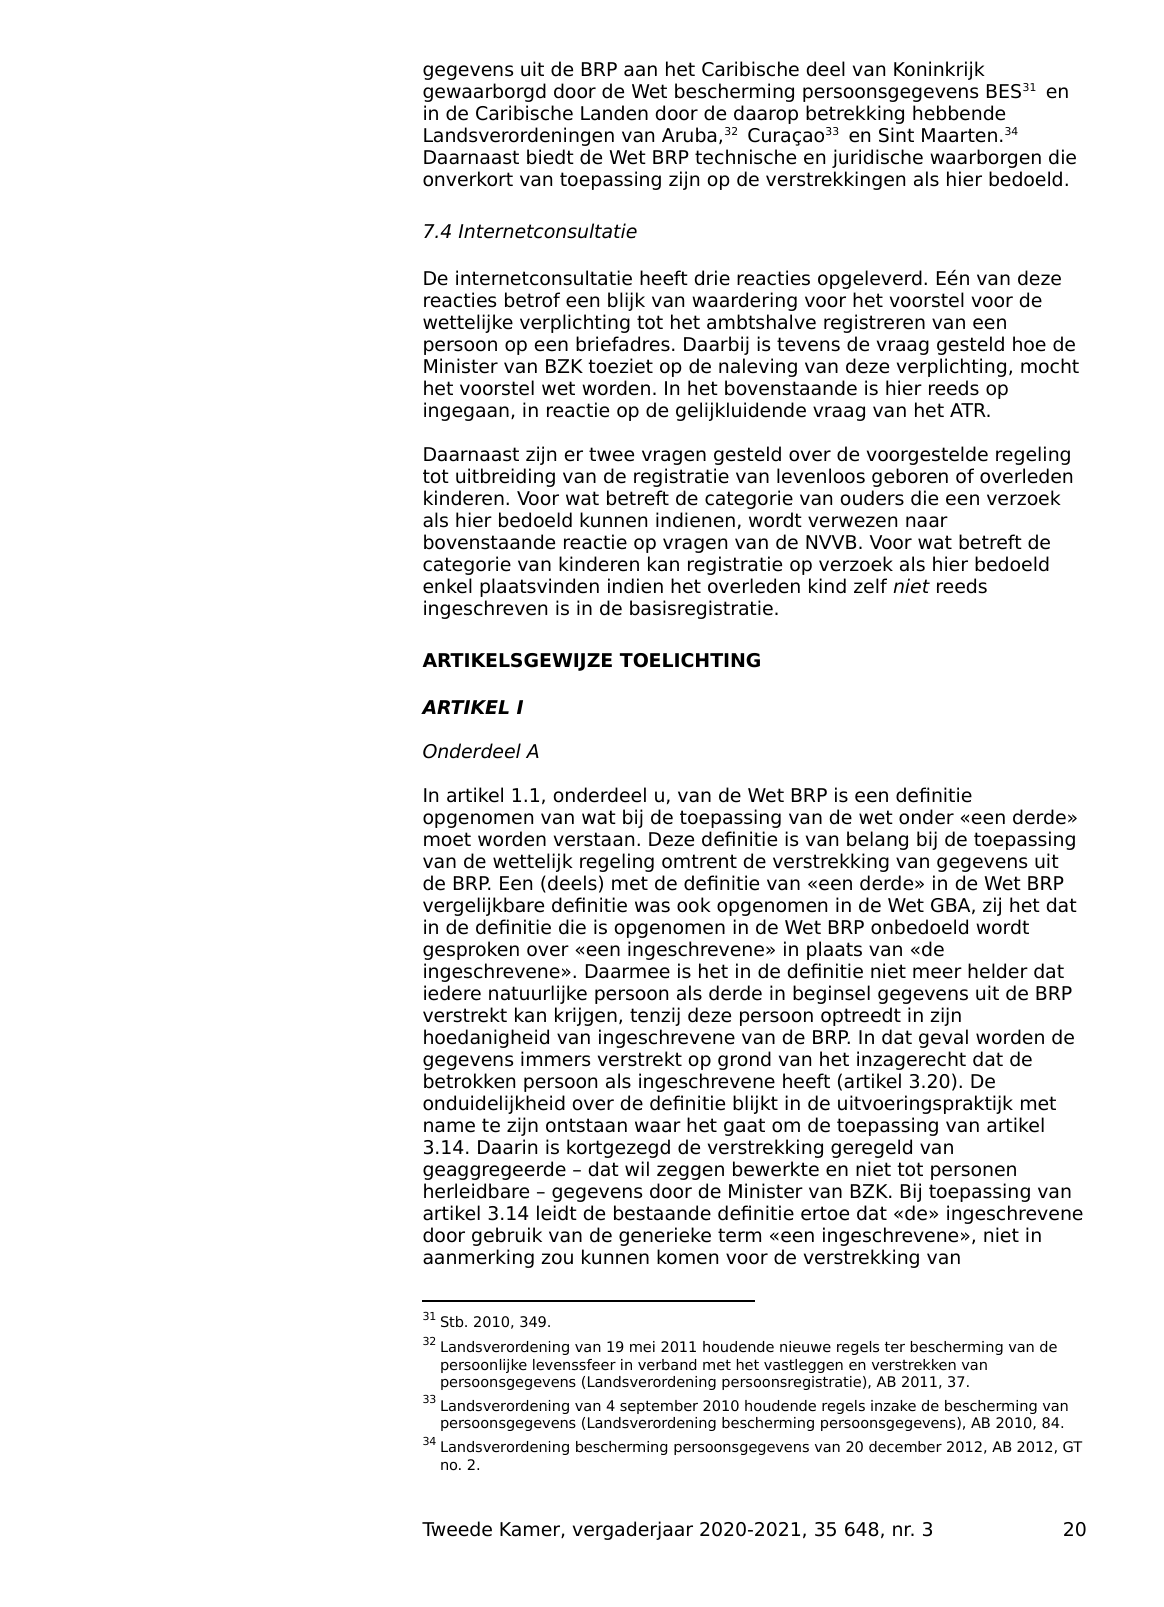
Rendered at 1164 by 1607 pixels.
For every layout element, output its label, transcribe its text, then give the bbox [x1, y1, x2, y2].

text Landsverordening van 19 mei 2011 houdende nieuwe regels ter bescherming van de persoonlijke levenssfeer in verband met het vastleggen en verstrekken van persoonsgegevens (Landsverordening persoonsregistratie), AB 2011, 37. [422, 1335, 1087, 1391]
subtitle ARTIKELSGEWIJZE TOELICHTING [422, 650, 1087, 672]
text De internetconsultatie heeft drie reacties opgeleverd. Eén van deze reacties betrof een blijk van waardering voor het voorstel voor de wettelijke verplichting tot het ambtshalve registreren van een persoon op een briefadres. Daarbij is tevens de vraag gesteld hoe de Minister van BZK toeziet op de naleving van deze verplichting, mocht het voorstel wet worden. In het bovenstaande is hier reeds op ingegaan, in reactie op de gelijkluidende vraag van het ATR. [422, 268, 1087, 422]
subtitle 7.4 Internetconsultatie [422, 221, 1087, 243]
text In artikel 1.1, onderdeel u, van de Wet BRP is een definitie opgenomen van wat bij de toepassing van de wet onder «een derde» moet worden verstaan. Deze definitie is van belang bij de toepassing van de wettelijk regeling omtrent de verstrekking van gegevens uit de BRP. Een (deels) met de definitie van «een derde» in de Wet BRP vergelijkbare definitie was ook opgenomen in de Wet GBA, zij het dat in de definitie die is opgenomen in de Wet BRP onbedoeld wordt gesproken over «een ingeschrevene» in plaats van «de ingeschrevene». Daarmee is het in de definitie niet meer helder dat iedere natuurlijke persoon als derde in beginsel gegevens uit de BRP verstrekt kan krijgen, tenzij deze persoon optreedt in zijn hoedanigheid van ingeschrevene van de BRP. In dat geval worden de gegevens immers verstrekt op grond van het inzagerecht dat de betrokken persoon als ingeschrevene heeft (artikel 3.20). De onduidelijkheid over de definitie blijkt in de uitvoeringspraktijk met name te zijn ontstaan waar het gaat om de toepassing van artikel 3.14. Daarin is kortgezegd de verstrekking geregeld van geaggregeerde – dat wil zeggen bewerkte en niet tot personen herleidbare – gegevens door de Minister van BZK. Bij toepassing van artikel 3.14 leidt de bestaande definitie ertoe dat «de» ingeschrevene door gebruik van de generieke term «een ingeschrevene», niet in aanmerking zou kunnen komen voor de verstrekking van [422, 785, 1087, 1269]
text Landsverordening bescherming persoonsgegevens van 20 december 2012, AB 2012, GT no. 2. [422, 1435, 1087, 1474]
text Daarnaast zijn er twee vragen gesteld over de voorgestelde regeling tot uitbreiding van de registratie van levenloos geboren of overleden kinderen. Voor wat betreft de categorie van ouders die een verzoek als hier bedoeld kunnen indienen, wordt verwezen naar bovenstaande reactie op vragen van de NVVB. Voor wat betreft de categorie van kinderen kan registratie op verzoek als hier bedoeld enkel plaatsvinden indien het overleden kind zelf niet reeds ingeschreven is in de basisregistratie. [422, 444, 1087, 620]
subtitle Onderdeel A [422, 741, 1087, 763]
subtitle ARTIKEL I [422, 697, 1087, 719]
text Stb. 2010, 349. [422, 1310, 1087, 1332]
text Landsverordening van 4 september 2010 houdende regels inzake de bescherming van persoonsgegevens (Landsverordening bescherming persoonsgegevens), AB 2010, 84. [422, 1393, 1087, 1432]
text gegevens uit de BRP aan het Caribische deel van Koninkrijk gewaarborgd door de Wet bescherming persoonsgegevens BES en in de Caribische Landen door de daarop betrekking hebbende Landsverordeningen van Aruba, Curaçao en Sint Maarten. Daarnaast biedt de Wet BRP technische en juridische waarborgen die onverkort van toepassing zijn op de verstrekkingen als hier bedoeld. [422, 59, 1087, 191]
